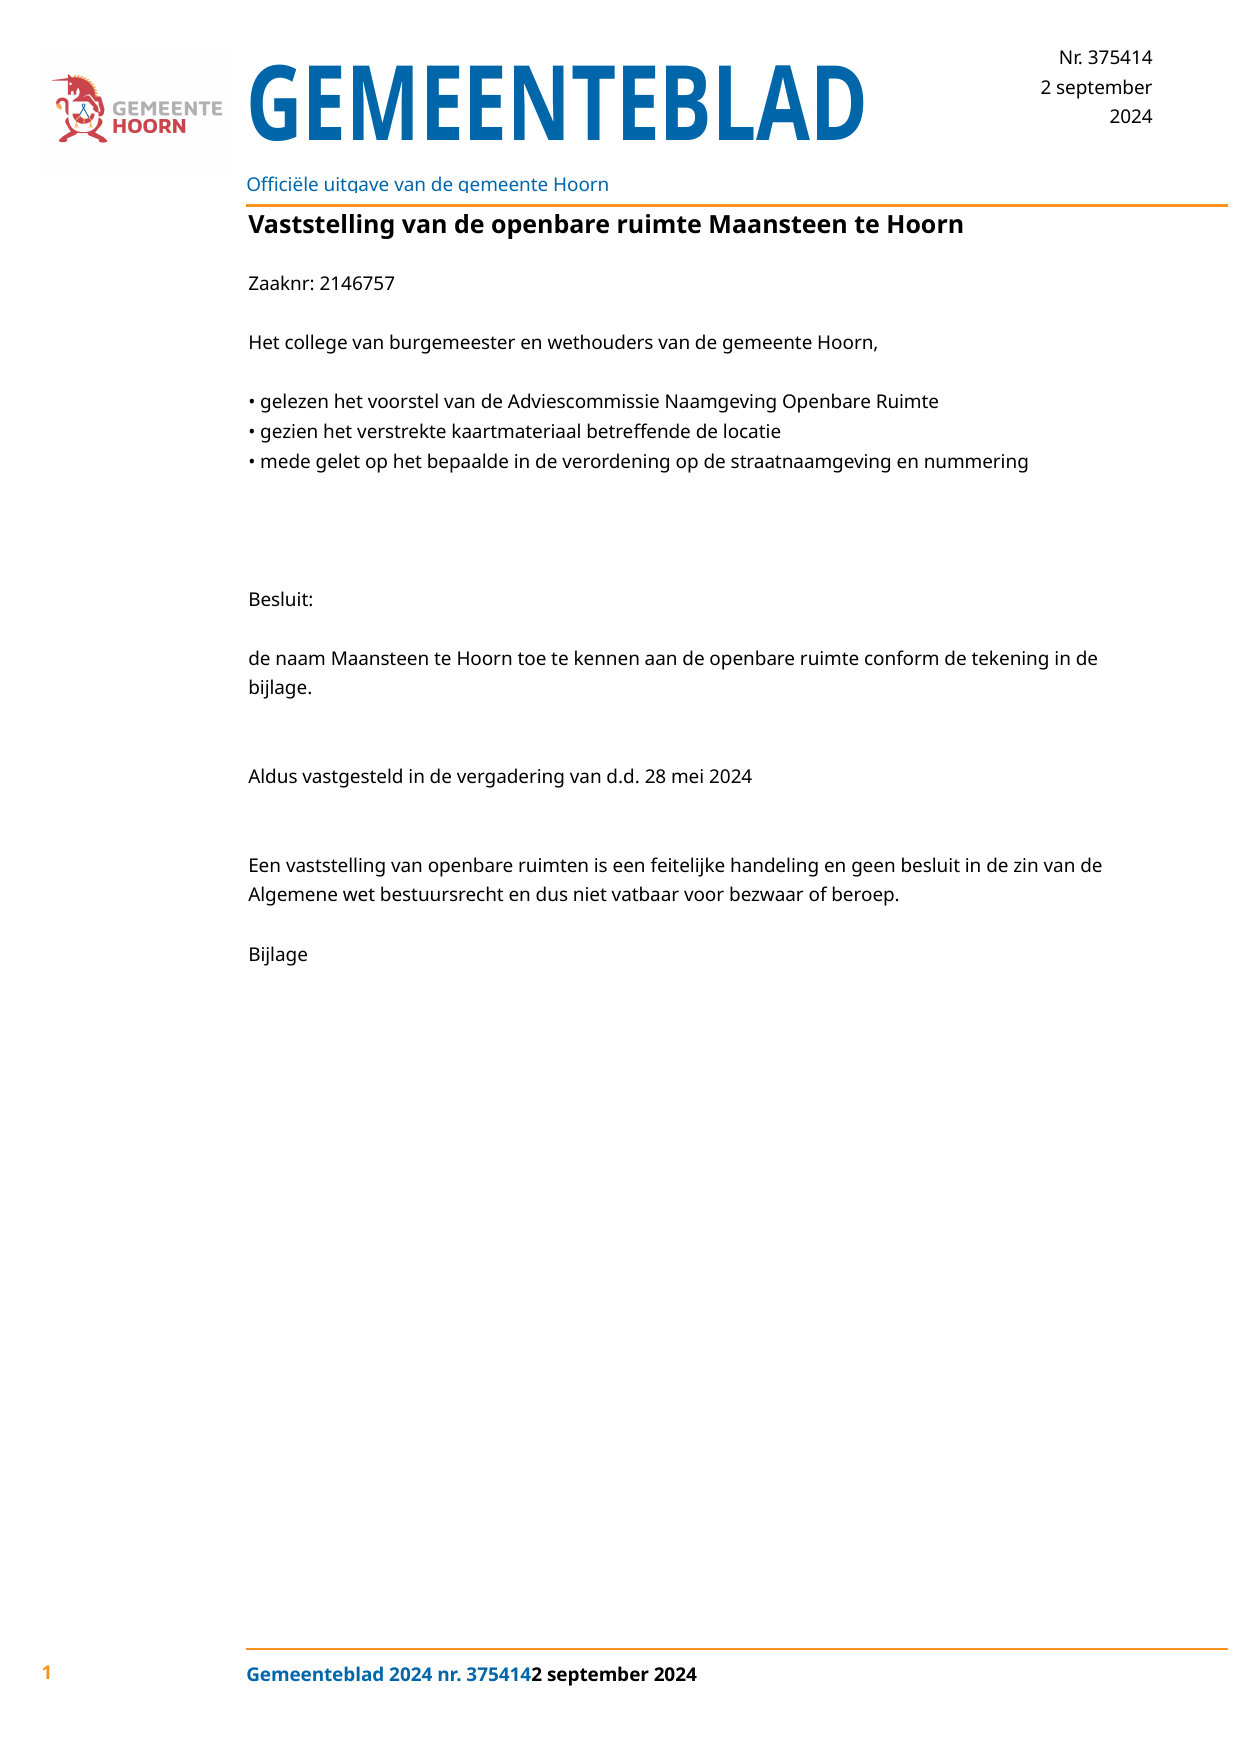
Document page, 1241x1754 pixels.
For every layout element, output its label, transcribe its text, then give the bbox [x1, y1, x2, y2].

text Besluit: [248, 586, 1152, 612]
text Het college van burgemeester en wethouders van de gemeente Hoorn, [248, 329, 1152, 355]
text • mede gelet op het bepaalde in de verordening op de straatnaamgeving en nummering [248, 448, 1152, 473]
text Een vaststelling van openbare ruimten is een feitelijke handeling en geen besluit in de zin van de Algemene wet bestuursrecht en dus niet vatbaar voor bezwaar of beroep. [248, 852, 1152, 907]
text Aldus vastgesteld in de vergadering van d.d. 28 mei 2024 [248, 763, 1152, 789]
text • gezien het verstrekte kaartmateriaal betreffende de locatie [248, 418, 1152, 444]
picture [41, 47, 231, 172]
text • gelezen het voorstel van de Adviescommissie Naamgeving Openbare Ruimte [248, 389, 1152, 414]
text Zaaknr: 2146757 [248, 270, 1152, 296]
text Bijlage [248, 941, 1152, 967]
text Vaststelling van de openbare ruimte Maansteen te Hoorn [248, 207, 1152, 241]
text de naam Maansteen te Hoorn toe te kennen aan de openbare ruimte conform de tekening in de bijlage. [248, 645, 1152, 700]
